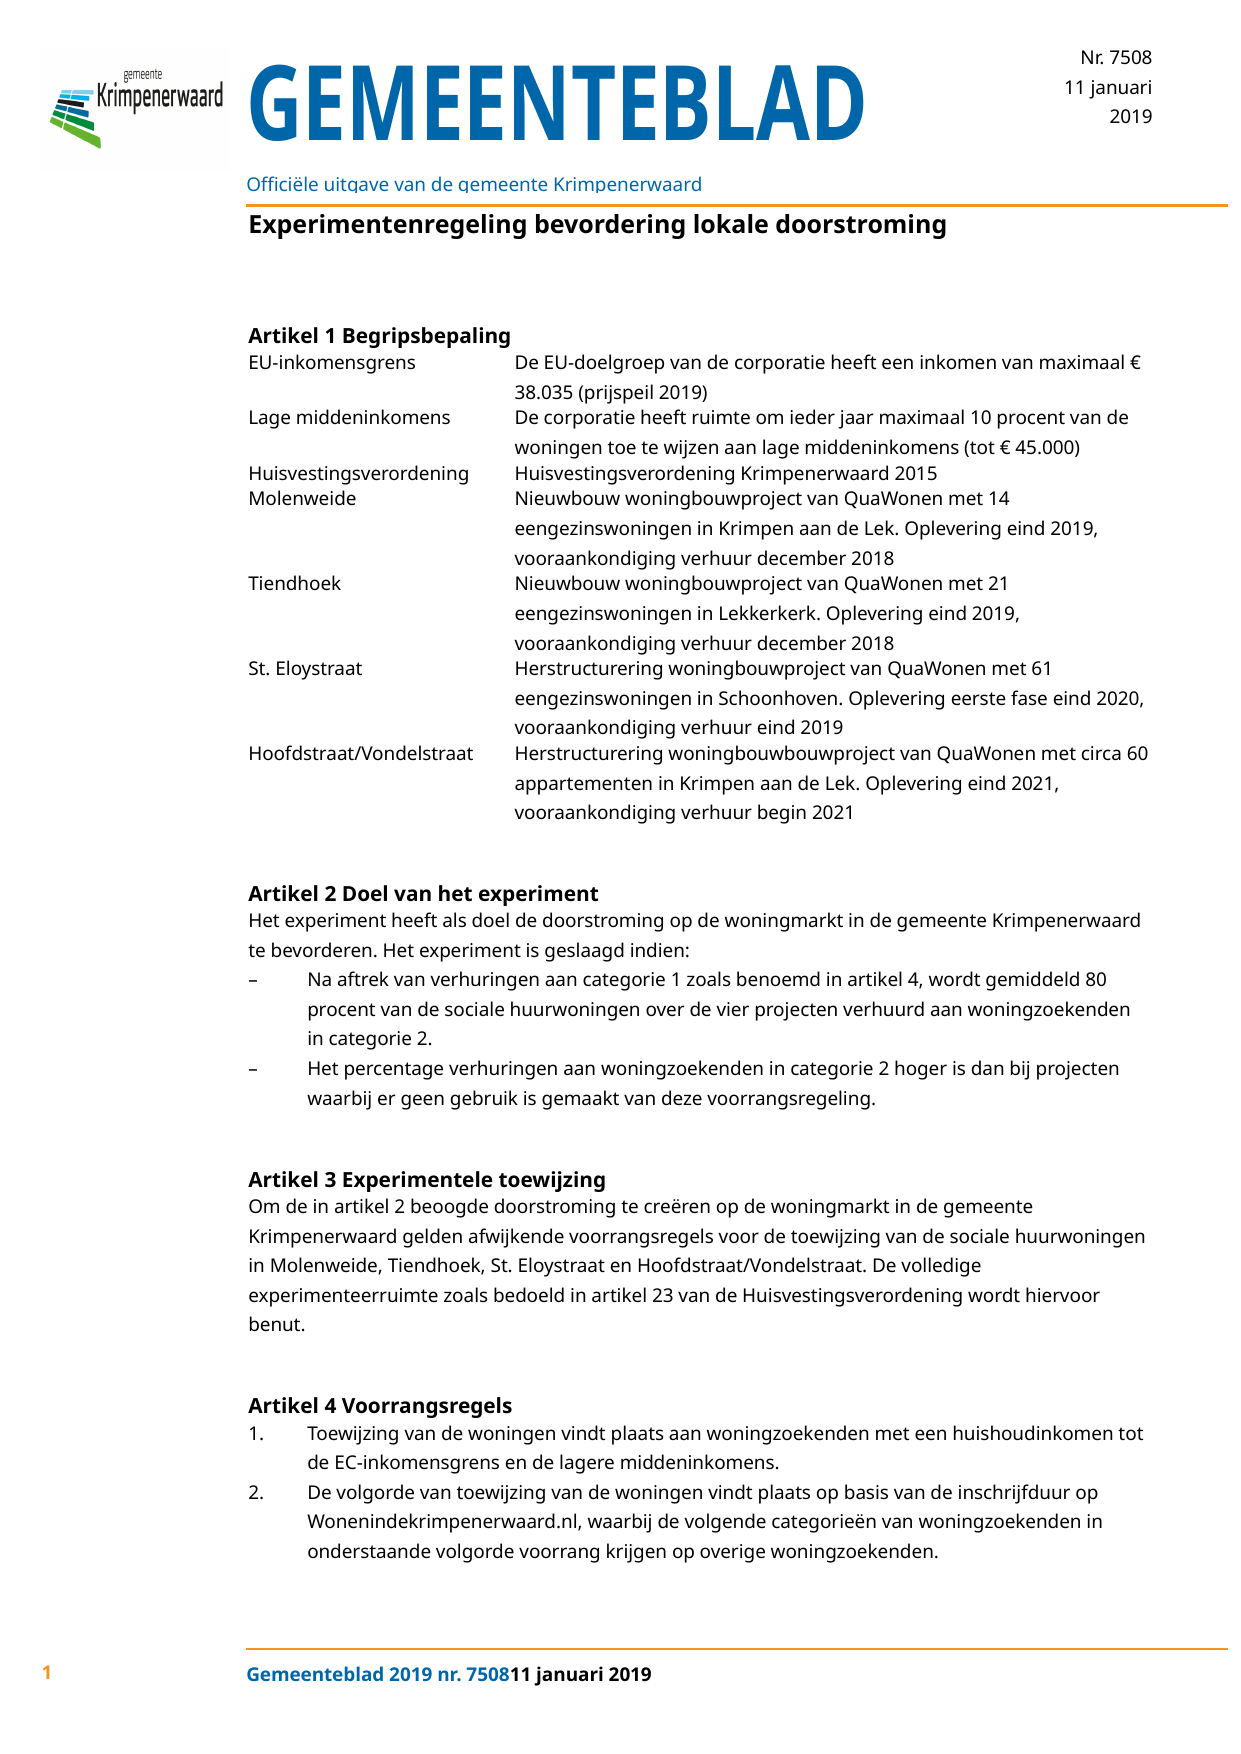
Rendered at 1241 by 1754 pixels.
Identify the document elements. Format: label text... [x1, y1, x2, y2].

list Toewijzing van de woningen vindt plaats aan woningzoekenden met een huishoudinkomen tot de EC-inkomensgrens en de lagere middeninkomens. [248, 1420, 1152, 1475]
table_header EU-inkomensgrens [248, 349, 514, 404]
text Artikel 1 Begripsbepaling [248, 321, 1152, 349]
list Na aftrek van verhuringen aan categorie 1 zoals benoemd in artikel 4, wordt gemiddeld 80 procent van de sociale huurwoningen over de vier projecten verhuurd aan woningzoekenden in categorie 2. [248, 966, 1152, 1051]
text Artikel 2 Doel van het experiment [248, 879, 1152, 907]
table_cell Nieuwbouw woningbouwproject van QuaWonen met 14 eengezinswoningen in Krimpen aan de Lek. Oplevering eind 2019, vooraankondiging verhuur december 2018 [514, 486, 1152, 571]
text Experimentenregeling bevordering lokale doorstroming [248, 207, 1152, 241]
table_cell Nieuwbouw woningbouwproject van QuaWonen met 21 eengezinswoningen in Lekkerkerk. Oplevering eind 2019, vooraankondiging verhuur december 2018 [514, 571, 1152, 655]
text Artikel 4 Voorrangsregels [248, 1392, 1152, 1420]
table_cell Lage middeninkomens [248, 405, 514, 460]
text Het experiment heeft als doel de doorstroming op de woningmarkt in de gemeente Krimpenerwaard te bevorderen. Het experiment is geslaagd indien: [248, 907, 1152, 963]
table_cell Herstructurering woningbouwproject van QuaWonen met 61 eengezinswoningen in Schoonhoven. Oplevering eerste fase eind 2020, vooraankondiging verhuur eind 2019 [514, 655, 1152, 740]
table_cell De corporatie heeft ruimte om ieder jaar maximaal 10 procent van de woningen toe te wijzen aan lage middeninkomens (tot € 45.000) [514, 405, 1152, 460]
table_cell Huisvestingsverordening Krimpenerwaard 2015 [514, 460, 1152, 486]
list De volgorde van toewijzing van de woningen vindt plaats op basis van de inschrijfduur op Wonenindekrimpenerwaard.nl, waarbij de volgende categorieën van woningzoekenden in onderstaande volgorde voorrang krijgen op overige woningzoekenden. [248, 1479, 1152, 1564]
table_cell Herstructurering woningbouwbouwproject van QuaWonen met circa 60 appartementen in Krimpen aan de Lek. Oplevering eind 2021, vooraankondiging verhuur begin 2021 [514, 740, 1152, 825]
text Om de in artikel 2 beoogde doorstroming te creëren op de woningmarkt in de gemeente Krimpenerwaard gelden afwijkende voorrangsregels voor de toewijzing van de sociale huurwoningen in Molenweide, Tiendhoek, St. Eloystraat en Hoofdstraat/Vondelstraat. De volledige experimenteerruimte zoals bedoeld in artikel 23 van de Huisvestingsverordening wordt hiervoor benut. [248, 1193, 1152, 1337]
table_header De EU-doelgroep van de corporatie heeft een inkomen van maximaal € 38.035 (prijspeil 2019) [514, 349, 1152, 404]
table_cell Tiendhoek [248, 571, 514, 655]
picture [41, 47, 231, 172]
table_cell Huisvestingsverordening [248, 460, 514, 486]
table_cell Hoofdstraat/Vondelstraat [248, 740, 514, 825]
list Het percentage verhuringen aan woningzoekenden in categorie 2 hoger is dan bij projecten waarbij er geen gebruik is gemaakt van deze voorrangsregeling. [248, 1055, 1152, 1111]
table_cell St. Eloystraat [248, 655, 514, 740]
table_cell Molenweide [248, 486, 514, 571]
text Artikel 3 Experimentele toewijzing [248, 1165, 1152, 1193]
